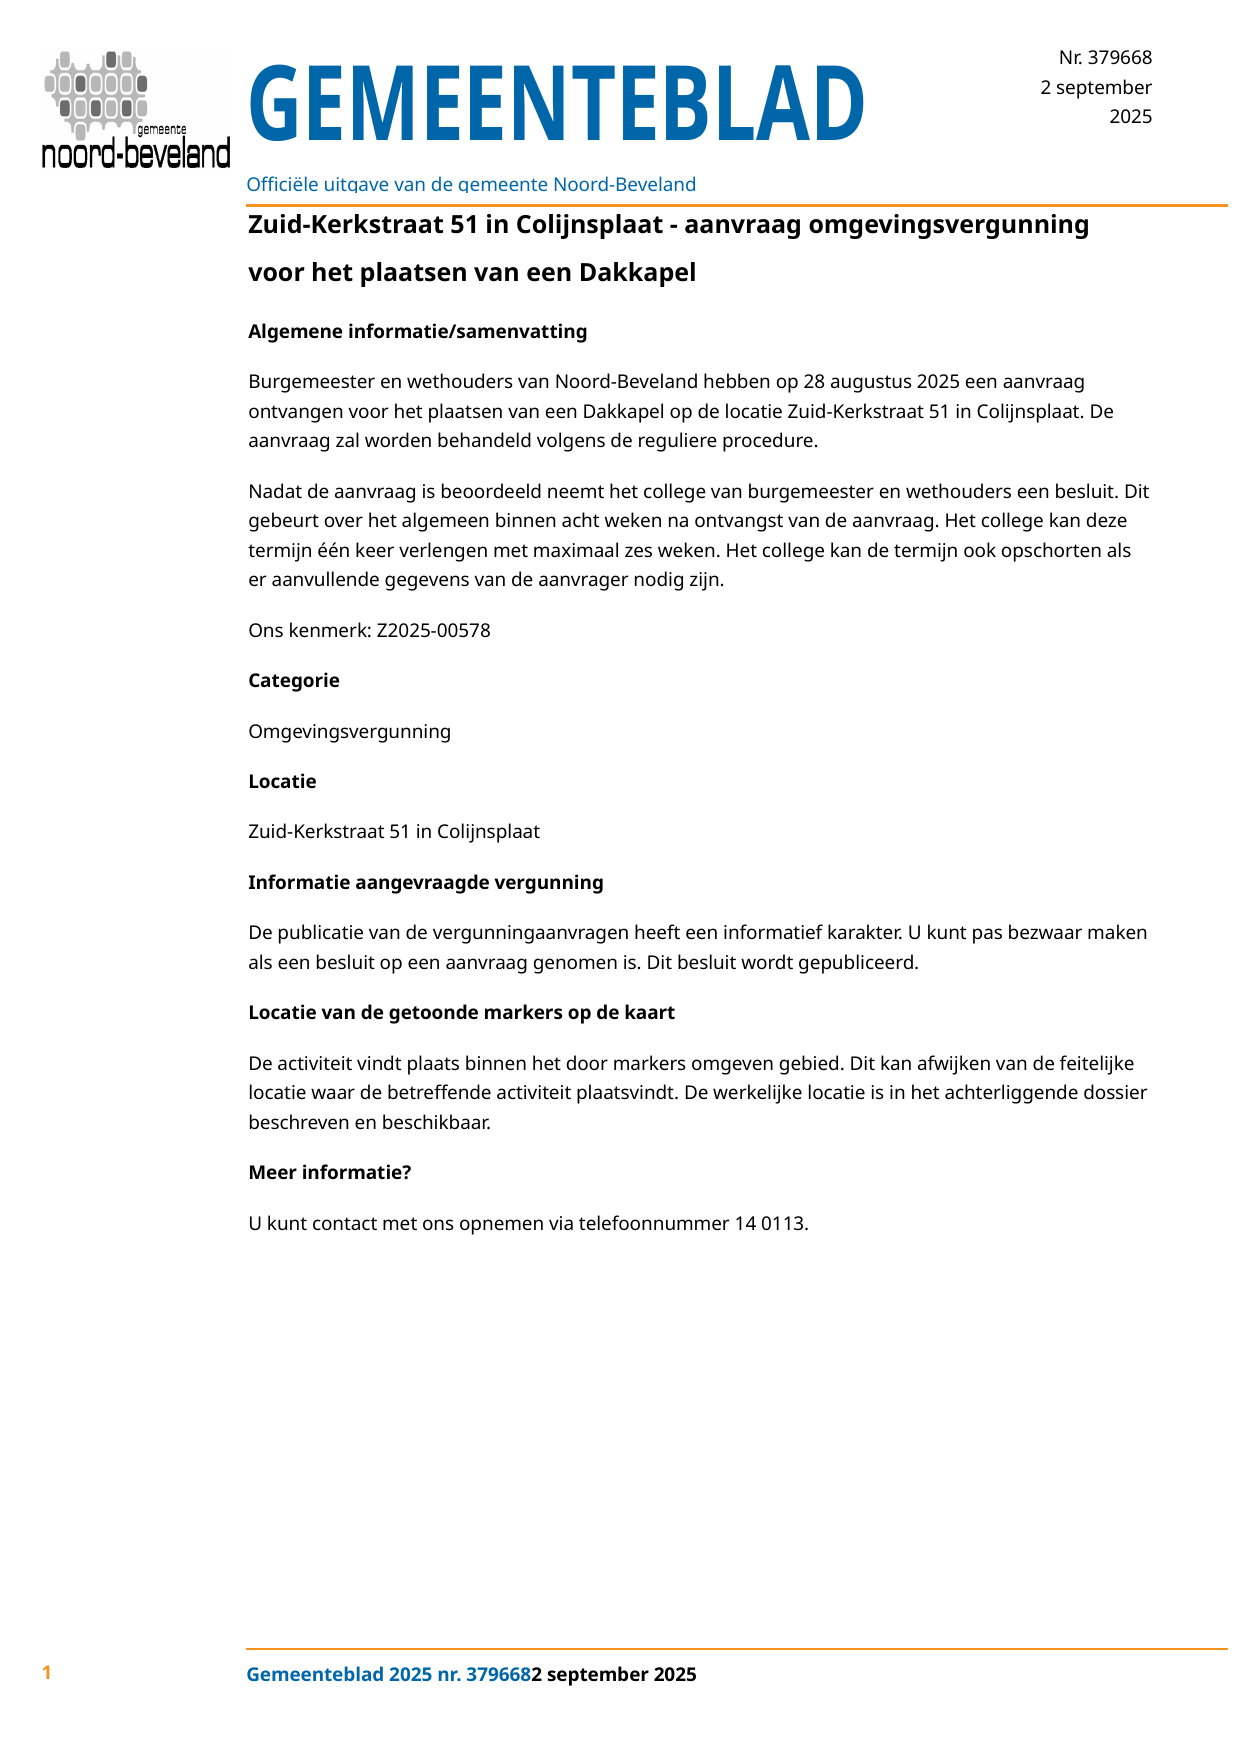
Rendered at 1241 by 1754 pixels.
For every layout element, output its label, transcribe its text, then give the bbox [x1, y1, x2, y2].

text Informatie aangevraagde vergunning [248, 869, 1152, 895]
text Burgemeester en wethouders van Noord-Beveland hebben op 28 augustus 2025 een aanvraag ontvangen voor het plaatsen van een Dakkapel op de locatie Zuid-Kerkstraat 51 in Colijnsplaat. De aanvraag zal worden behandeld volgens de reguliere procedure. [248, 368, 1152, 453]
text Locatie [248, 768, 1152, 794]
text Ons kenmerk: Z2025-00578 [248, 617, 1152, 643]
text Nadat de aanvraag is beoordeeld neemt het college van burgemeester en wethouders een besluit. Dit gebeurt over het algemeen binnen acht weken na ontvangst van de aanvraag. Het college kan deze termijn één keer verlengen met maximaal zes weken. Het college kan de termijn ook opschorten als er aanvullende gegevens van de aanvrager nodig zijn. [248, 478, 1152, 592]
text Algemene informatie/samenvatting [248, 318, 1152, 344]
text De publicatie van de vergunningaanvragen heeft een informatief karakter. U kunt pas bezwaar maken als een besluit op een aanvraag genomen is. Dit besluit wordt gepubliceerd. [248, 919, 1152, 975]
picture [41, 47, 231, 172]
text Zuid-Kerkstraat 51 in Colijnsplaat - aanvraag omgevingsvergunning voor het plaatsen van een Dakkapel [248, 207, 1152, 288]
text De activiteit vindt plaats binnen het door markers omgeven gebied. Dit kan afwijken van de feitelijke locatie waar de betreffende activiteit plaatsvindt. De werkelijke locatie is in het achterliggende dossier beschreven en beschikbaar. [248, 1050, 1152, 1135]
text Locatie van de getoonde markers op de kaart [248, 999, 1152, 1025]
text Omgevingsvergunning [248, 718, 1152, 744]
text Zuid-Kerkstraat 51 in Colijnsplaat [248, 819, 1152, 844]
text Meer informatie? [248, 1159, 1152, 1185]
text U kunt contact met ons opnemen via telefoonnummer 14 0113. [248, 1210, 1152, 1236]
text Categorie [248, 667, 1152, 693]
